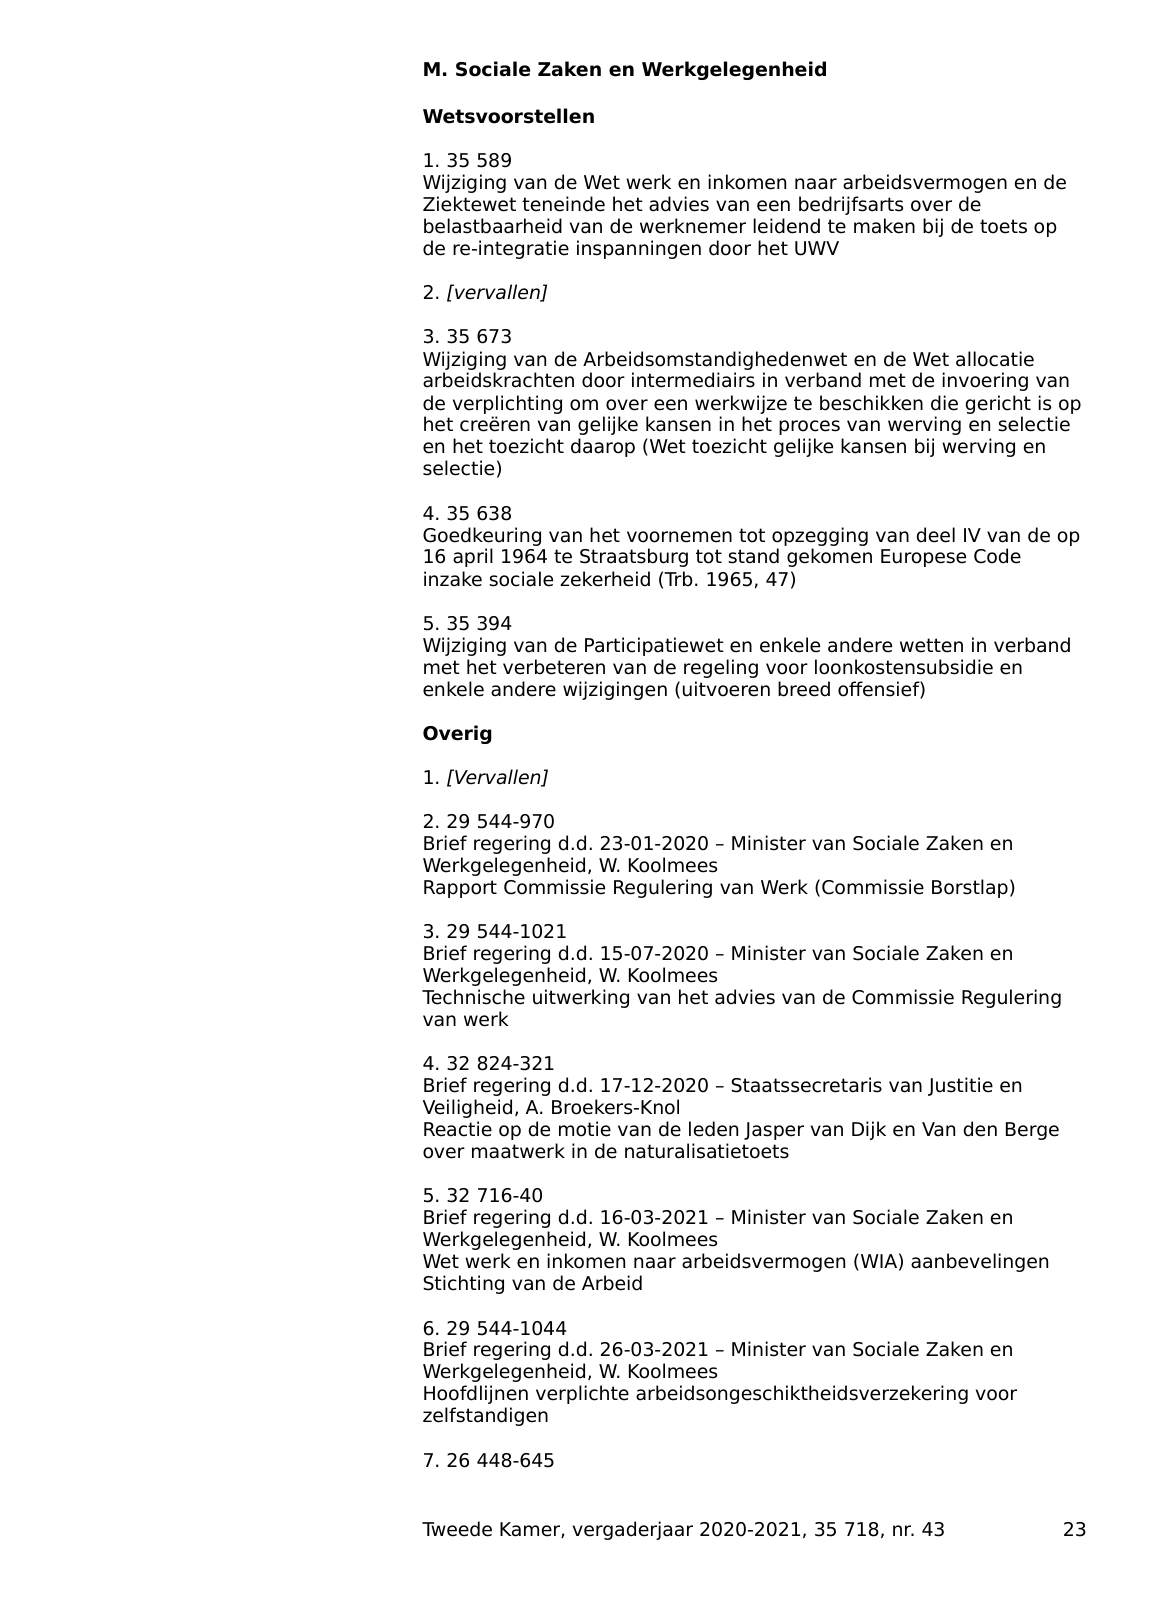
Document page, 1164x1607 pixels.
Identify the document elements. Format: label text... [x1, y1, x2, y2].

text 4. 35 638 [422, 502, 1087, 524]
text 2. [vervallen] [422, 282, 1087, 304]
text Wijziging van de Participatiewet en enkele andere wetten in verband met het verbeteren van de regeling voor loonkostensubsidie en enkele andere wijzigingen (uitvoeren breed offensief) [422, 634, 1087, 701]
text 3. 35 673 [422, 326, 1087, 348]
subtitle Overig [422, 723, 1087, 745]
text 5. 32 716-40 [422, 1185, 1087, 1207]
text Goedkeuring van het voornemen tot opzegging van deel IV van de op 16 april 1964 te Straatsburg tot stand gekomen Europese Code inzake sociale zekerheid (Trb. 1965, 47) [422, 524, 1087, 590]
text 7. 26 448-645 [422, 1449, 1087, 1471]
text Technische uitwerking van het advies van de Commissie Regulering van werk [422, 987, 1087, 1031]
text Hoofdlijnen verplichte arbeidsongeschiktheidsverzekering voor zelfstandigen [422, 1383, 1087, 1427]
text Brief regering d.d. 23-01-2020 – Minister van Sociale Zaken en Werkgelegenheid, W. Koolmees [422, 833, 1087, 877]
text 3. 29 544-1021 [422, 921, 1087, 943]
text Wijziging van de Wet werk en inkomen naar arbeidsvermogen en de Ziektewet teneinde het advies van een bedrijfsarts over de belastbaarheid van de werknemer leidend te maken bij de toets op de re-integratie inspanningen door het UWV [422, 172, 1087, 260]
text Brief regering d.d. 17-12-2020 – Staatssecretaris van Justitie en Veiligheid, A. Broekers-Knol [422, 1075, 1087, 1119]
text Brief regering d.d. 15-07-2020 – Minister van Sociale Zaken en Werkgelegenheid, W. Koolmees [422, 943, 1087, 987]
text 5. 35 394 [422, 613, 1087, 634]
text Reactie op de motie van de leden Jasper van Dijk en Van den Berge over maatwerk in de naturalisatietoets [422, 1119, 1087, 1163]
text Brief regering d.d. 16-03-2021 – Minister van Sociale Zaken en Werkgelegenheid, W. Koolmees [422, 1207, 1087, 1251]
text Wijziging van de Arbeidsomstandighedenwet en de Wet allocatie arbeidskrachten door intermediairs in verband met de invoering van de verplichting om over een werkwijze te beschikken die gericht is op het creëren van gelijke kansen in het proces van werving en selectie en het toezicht daarop (Wet toezicht gelijke kansen bij werving en selectie) [422, 348, 1087, 480]
text 2. 29 544-970 [422, 811, 1087, 833]
subtitle M. Sociale Zaken en Werkgelegenheid [422, 59, 1087, 81]
text 6. 29 544-1044 [422, 1317, 1087, 1339]
text 1. 35 589 [422, 150, 1087, 172]
text Rapport Commissie Regulering van Werk (Commissie Borstlap) [422, 877, 1087, 899]
text Wet werk en inkomen naar arbeidsvermogen (WIA) aanbevelingen Stichting van de Arbeid [422, 1251, 1087, 1295]
subtitle Wetsvoorstellen [422, 106, 1087, 128]
text Brief regering d.d. 26-03-2021 – Minister van Sociale Zaken en Werkgelegenheid, W. Koolmees [422, 1339, 1087, 1383]
text 1. [Vervallen] [422, 767, 1087, 789]
text 4. 32 824-321 [422, 1053, 1087, 1075]
